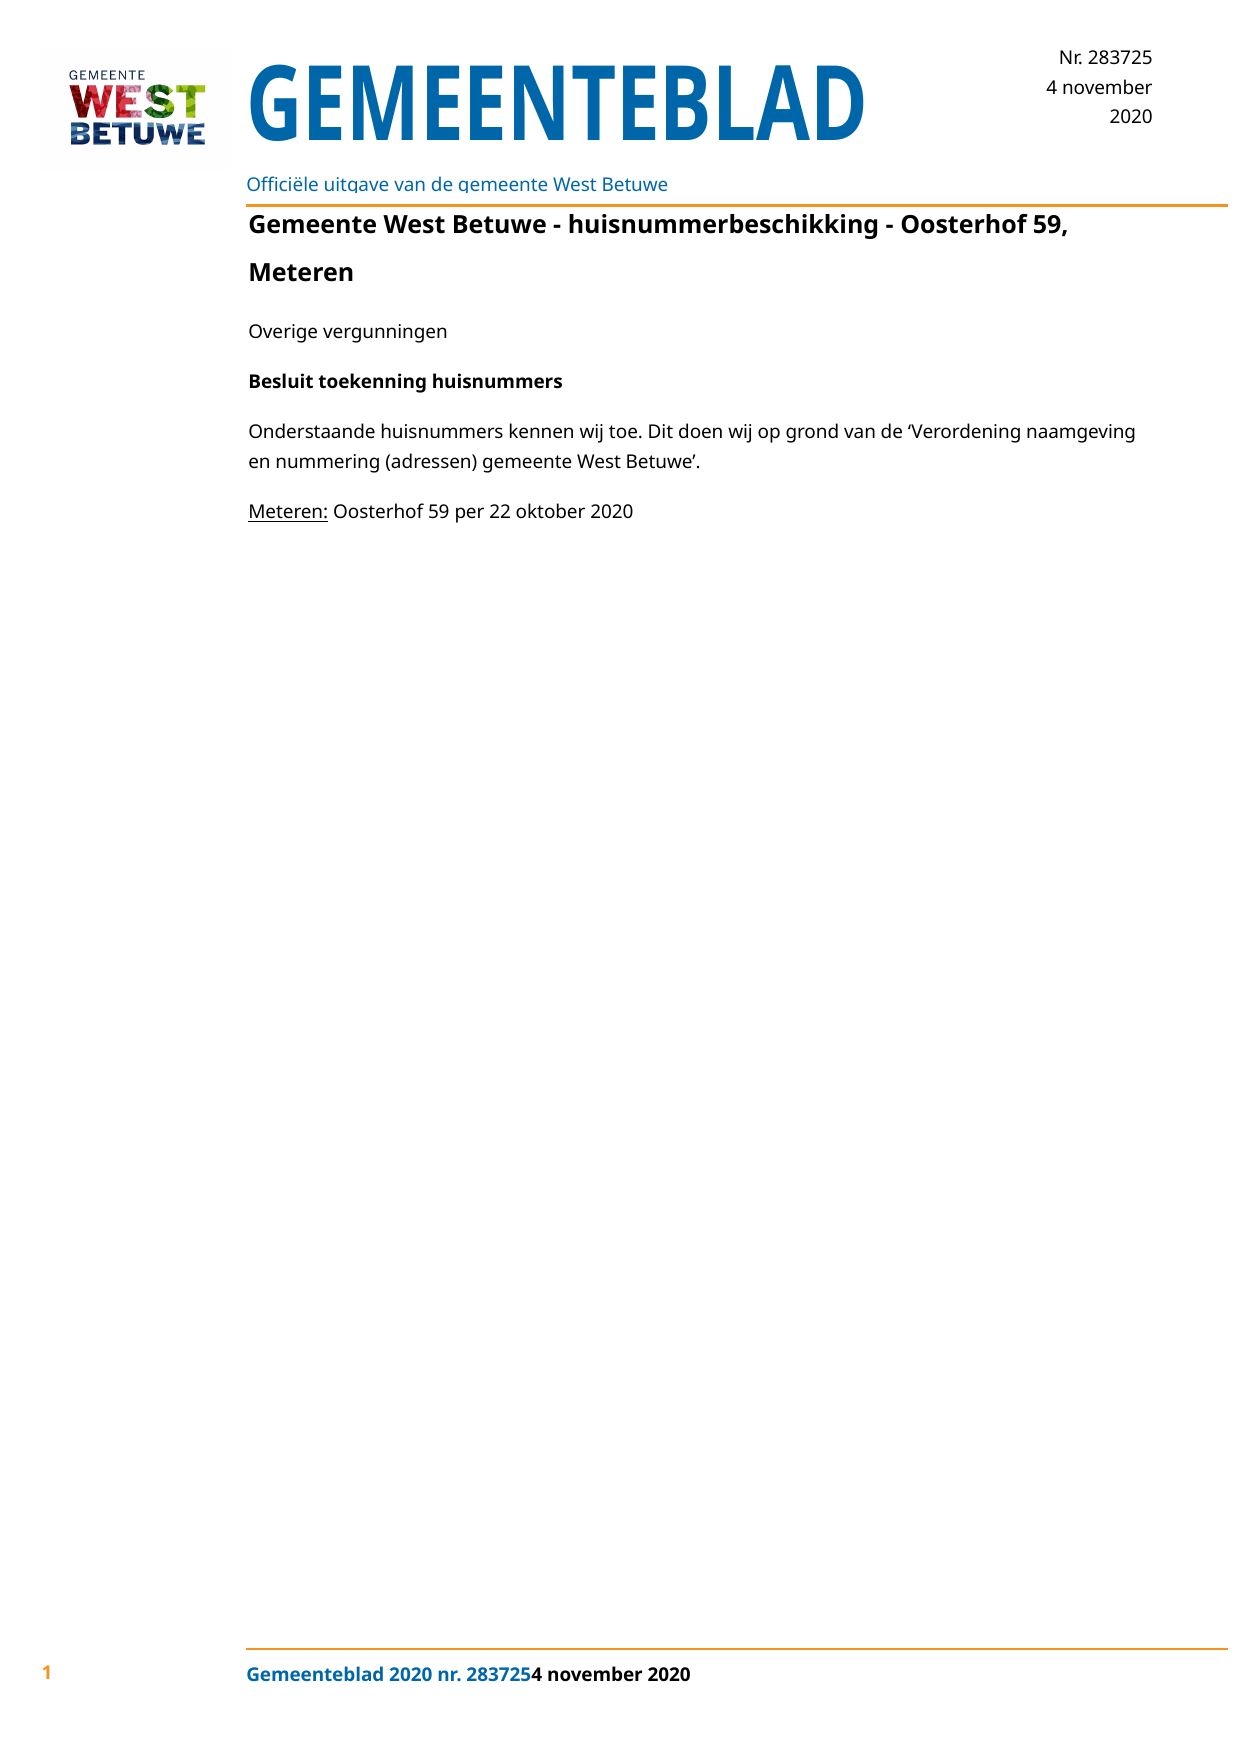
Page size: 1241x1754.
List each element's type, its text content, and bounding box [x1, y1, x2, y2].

picture [41, 47, 231, 172]
text Overige vergunningen [248, 318, 1152, 344]
text Onderstaande huisnummers kennen wij toe. Dit doen wij op grond van de ‘Verordening naamgeving en nummering (adressen) gemeente West Betuwe’. [248, 419, 1152, 474]
text Besluit toekenning huisnummers [248, 368, 1152, 394]
text Gemeente West Betuwe - huisnummerbeschikking - Oosterhof 59, Meteren [248, 207, 1152, 288]
text Meteren: Oosterhof 59 per 22 oktober 2020 [248, 499, 1152, 524]
